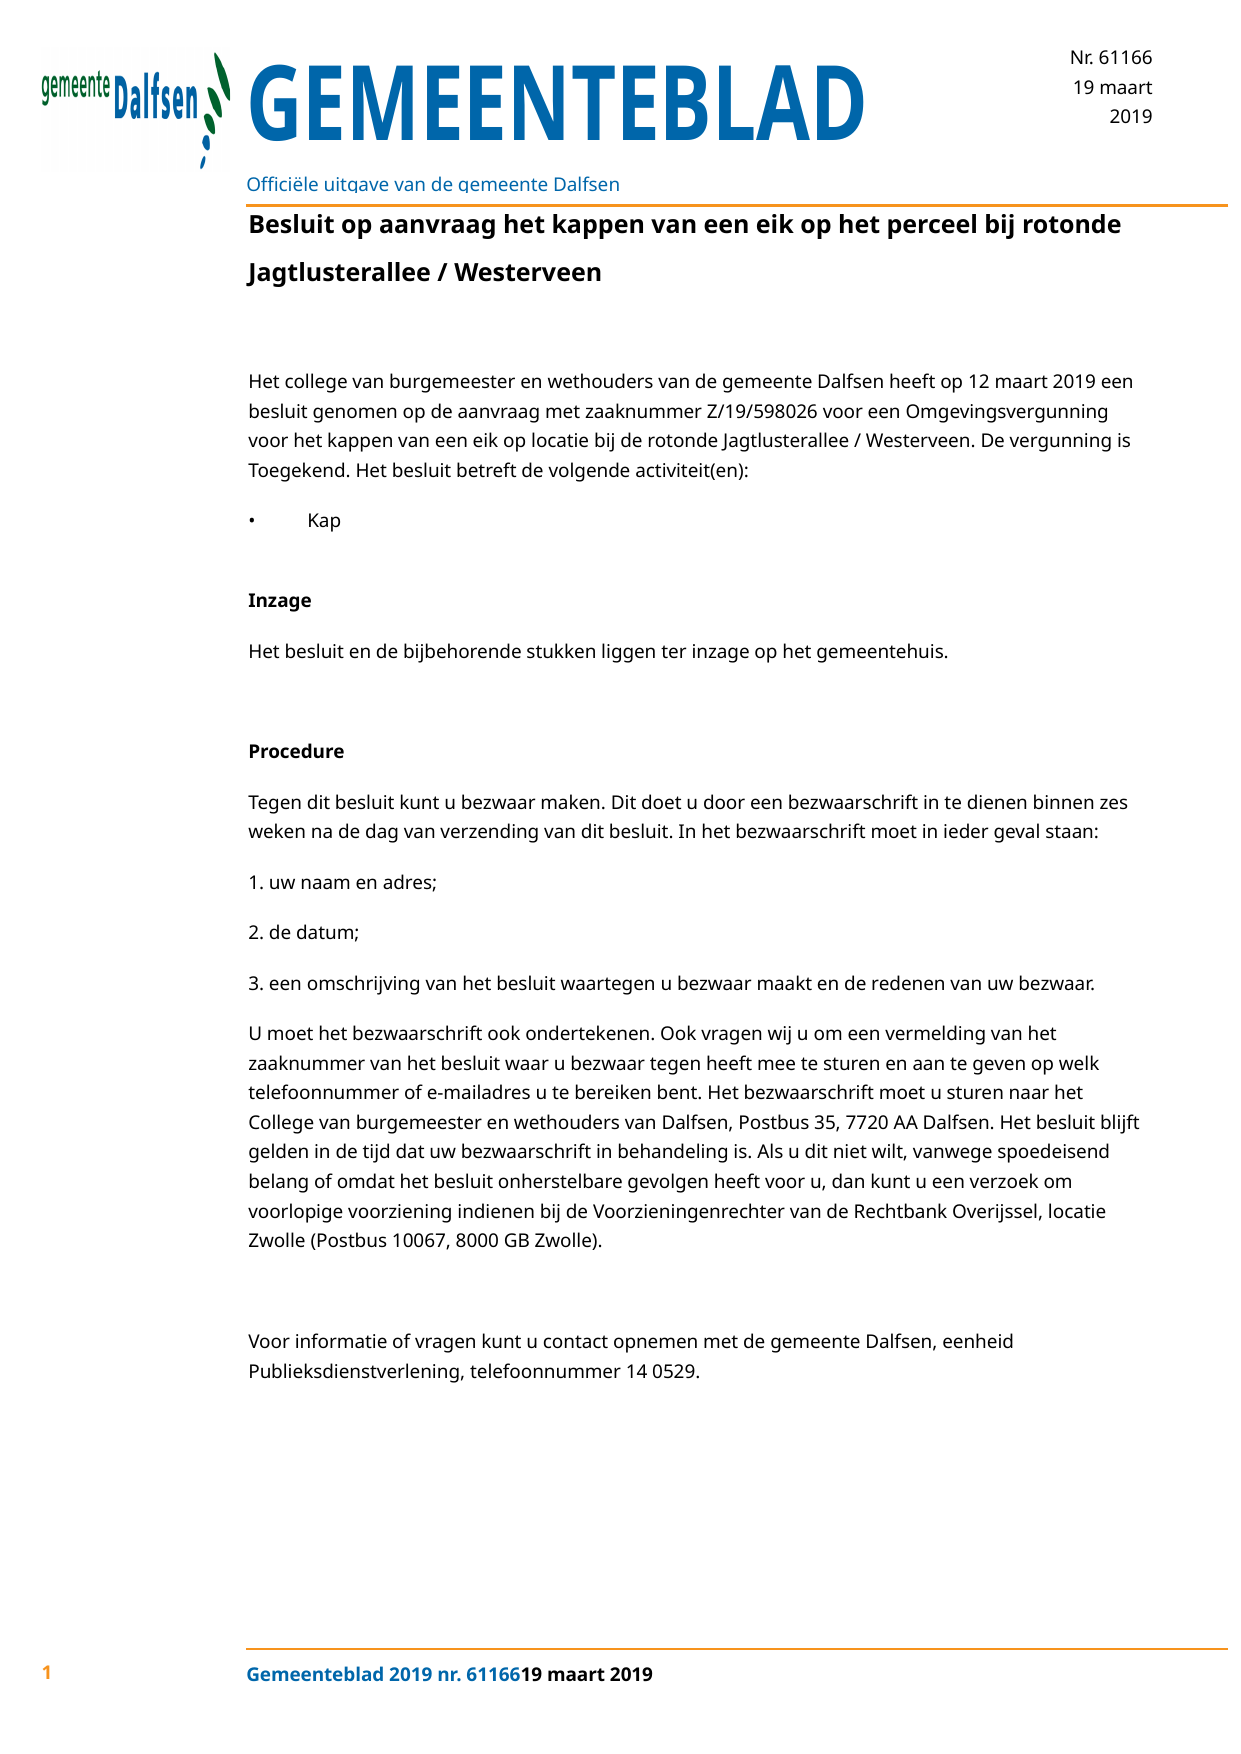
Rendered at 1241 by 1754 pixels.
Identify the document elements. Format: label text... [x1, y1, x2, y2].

text 1. uw naam en adres; [248, 869, 1152, 895]
text Besluit op aanvraag het kappen van een eik op het perceel bij rotonde Jagtlusterallee / Westerveen [248, 207, 1152, 288]
text Tegen dit besluit kunt u bezwaar maken. Dit doet u door een bezwaarschrift in te dienen binnen zes weken na de dag van verzending van dit besluit. In het bezwaarschrift moet in ieder geval staan: [248, 789, 1152, 844]
text Procedure [248, 739, 1152, 764]
text Het besluit en de bijbehorende stukken liggen ter inzage op het gemeentehuis. [248, 638, 1152, 664]
text Voor informatie of vragen kunt u contact opnemen met de gemeente Dalfsen, eenheid Publieksdienstverlening, telefoonnummer 14 0529. [248, 1328, 1152, 1384]
text 3. een omschrijving van het besluit waartegen u bezwaar maakt en de redenen van uw bezwaar. [248, 970, 1152, 996]
picture [41, 47, 231, 172]
text U moet het bezwaarschrift ook ondertekenen. Ook vragen wij u om een vermelding van het zaaknummer van het besluit waar u bezwaar tegen heeft mee te sturen en aan te geven op welk telefoonnummer of e-mailadres u te bereiken bent. Het bezwaarschrift moet u sturen naar het College van burgemeester en wethouders van Dalfsen, Postbus 35, 7720 AA Dalfsen. Het besluit blijft gelden in de tijd dat uw bezwaarschrift in behandeling is. Als u dit niet wilt, vanwege spoedeisend belang of omdat het besluit onherstelbare gevolgen heeft voor u, dan kunt u een verzoek om voorlopige voorziening indienen bij de Voorzieningenrechter van de Rechtbank Overijssel, locatie Zwolle (Postbus 10067, 8000 GB Zwolle). [248, 1020, 1152, 1253]
text Inzage [248, 587, 1152, 613]
list Kap [248, 507, 1152, 533]
text Het college van burgemeester en wethouders van de gemeente Dalfsen heeft op 12 maart 2019 een besluit genomen op de aanvraag met zaaknummer Z/19/598026 voor een Omgevingsvergunning voor het kappen van een eik op locatie bij de rotonde Jagtlusterallee / Westerveen. De vergunning is Toegekend. Het besluit betreft de volgende activiteit(en): [248, 368, 1152, 483]
text 2. de datum; [248, 919, 1152, 945]
